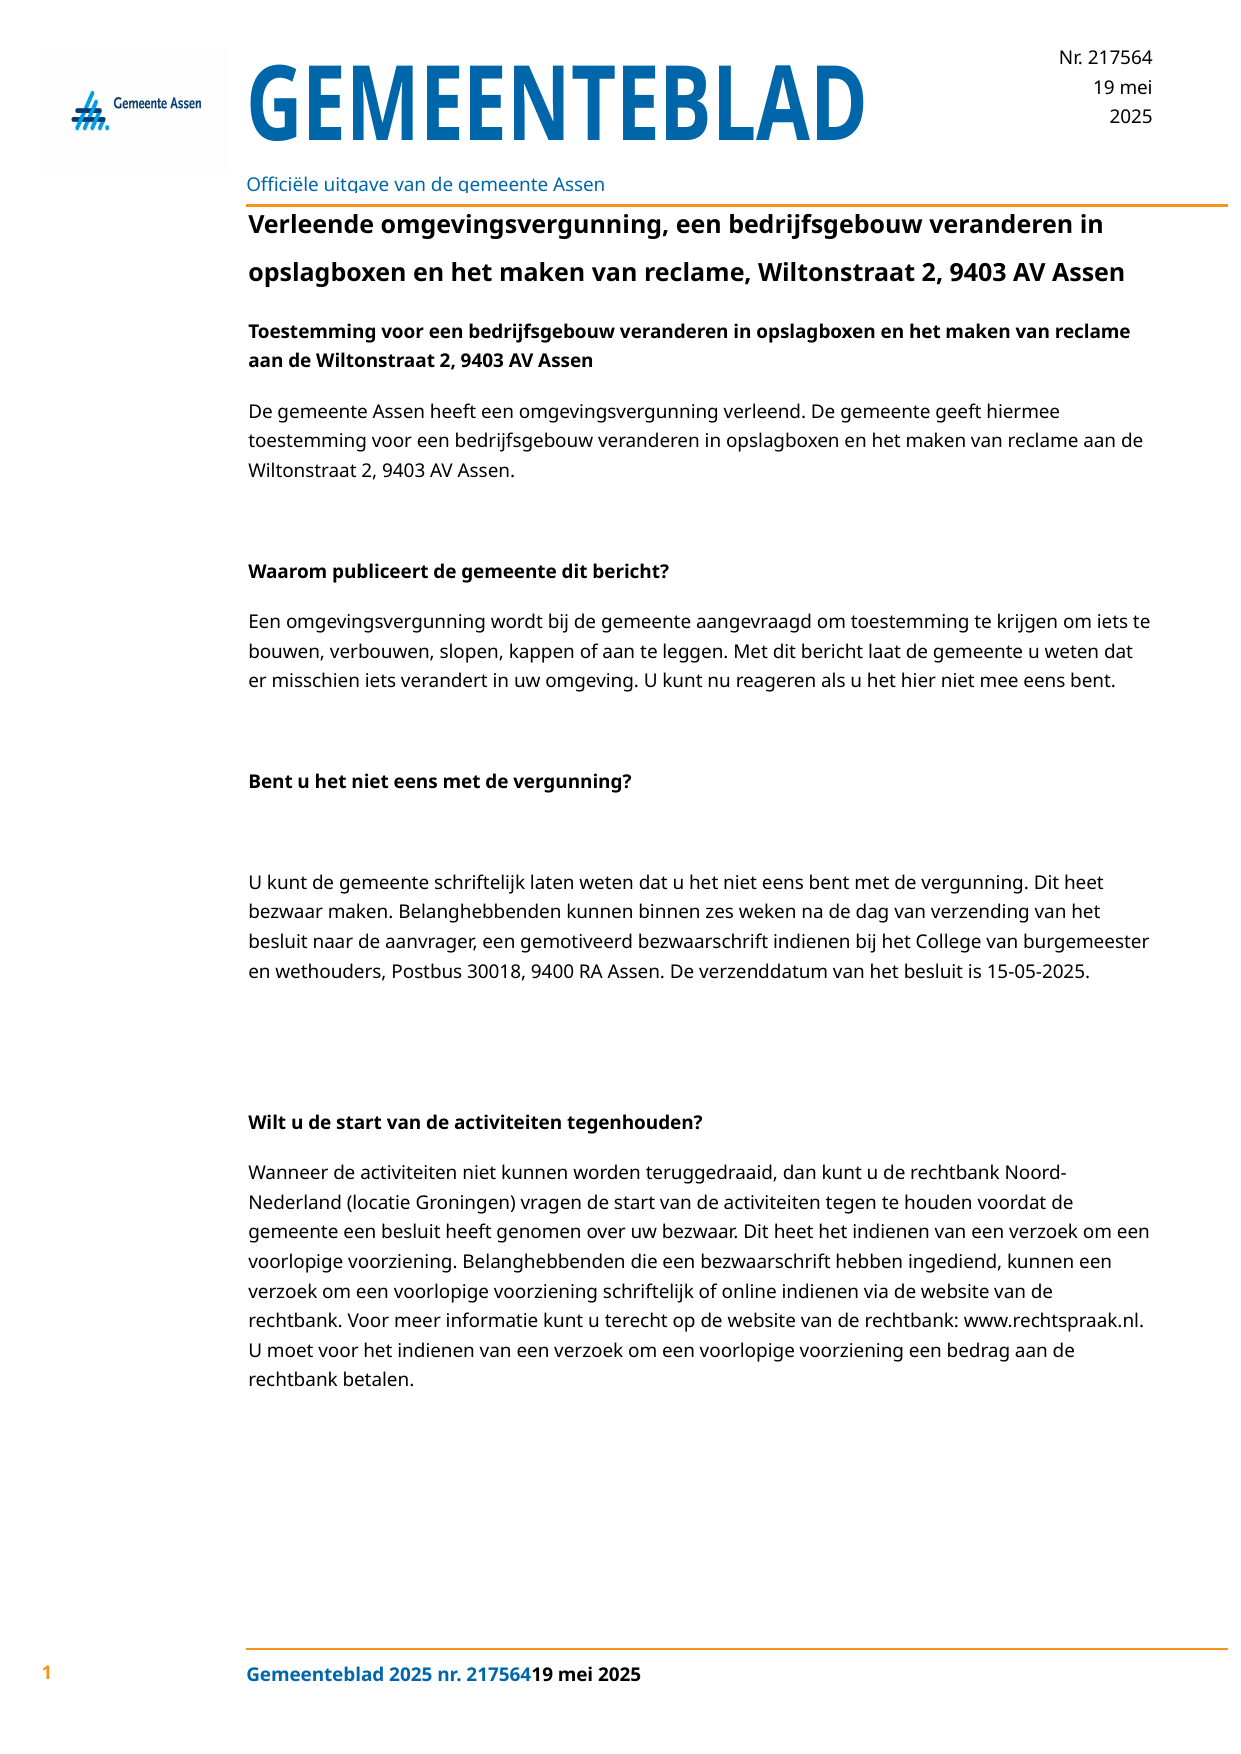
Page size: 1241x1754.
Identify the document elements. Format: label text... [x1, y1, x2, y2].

text Bent u het niet eens met de vergunning? [248, 768, 1152, 794]
text Wanneer de activiteiten niet kunnen worden teruggedraaid, dan kunt u de rechtbank Noord-Nederland (locatie Groningen) vragen de start van de activiteiten tegen te houden voordat de gemeente een besluit heeft genomen over uw bezwaar. Dit heet het indienen van een verzoek om een voorlopige voorziening. Belanghebbenden die een bezwaarschrift hebben ingediend, kunnen een verzoek om een voorlopige voorziening schriftelijk of online indienen via de website van de rechtbank. Voor meer informatie kunt u terecht op de website van de rechtbank: www.rechtspraak.nl. U moet voor het indienen van een verzoek om een voorlopige voorziening een bedrag aan de rechtbank betalen. [248, 1159, 1152, 1392]
text U kunt de gemeente schriftelijk laten weten dat u het niet eens bent met de vergunning. Dit heet bezwaar maken. Belanghebbenden kunnen binnen zes weken na de dag van verzending van het besluit naar de aanvrager, een gemotiveerd bezwaarschrift indienen bij het College van burgemeester en wethouders, Postbus 30018, 9400 RA Assen. De verzenddatum van het besluit is 15-05-2025. [248, 869, 1152, 984]
picture [41, 47, 231, 172]
text Waarom publiceert de gemeente dit bericht? [248, 558, 1152, 584]
text De gemeente Assen heeft een omgevingsvergunning verleend. De gemeente geeft hiermee toestemming voor een bedrijfsgebouw veranderen in opslagboxen en het maken van reclame aan de Wiltonstraat 2, 9403 AV Assen. [248, 398, 1152, 483]
text Wilt u de start van de activiteiten tegenhouden? [248, 1109, 1152, 1135]
text Verleende omgevingsvergunning, een bedrijfsgebouw veranderen in opslagboxen en het maken van reclame, Wiltonstraat 2, 9403 AV Assen [248, 207, 1152, 288]
text Toestemming voor een bedrijfsgebouw veranderen in opslagboxen en het maken van reclame aan de Wiltonstraat 2, 9403 AV Assen [248, 318, 1152, 373]
text Een omgevingsvergunning wordt bij de gemeente aangevraagd om toestemming te krijgen om iets te bouwen, verbouwen, slopen, kappen of aan te leggen. Met dit bericht laat de gemeente u weten dat er misschien iets verandert in uw omgeving. U kunt nu reageren als u het hier niet mee eens bent. [248, 608, 1152, 693]
